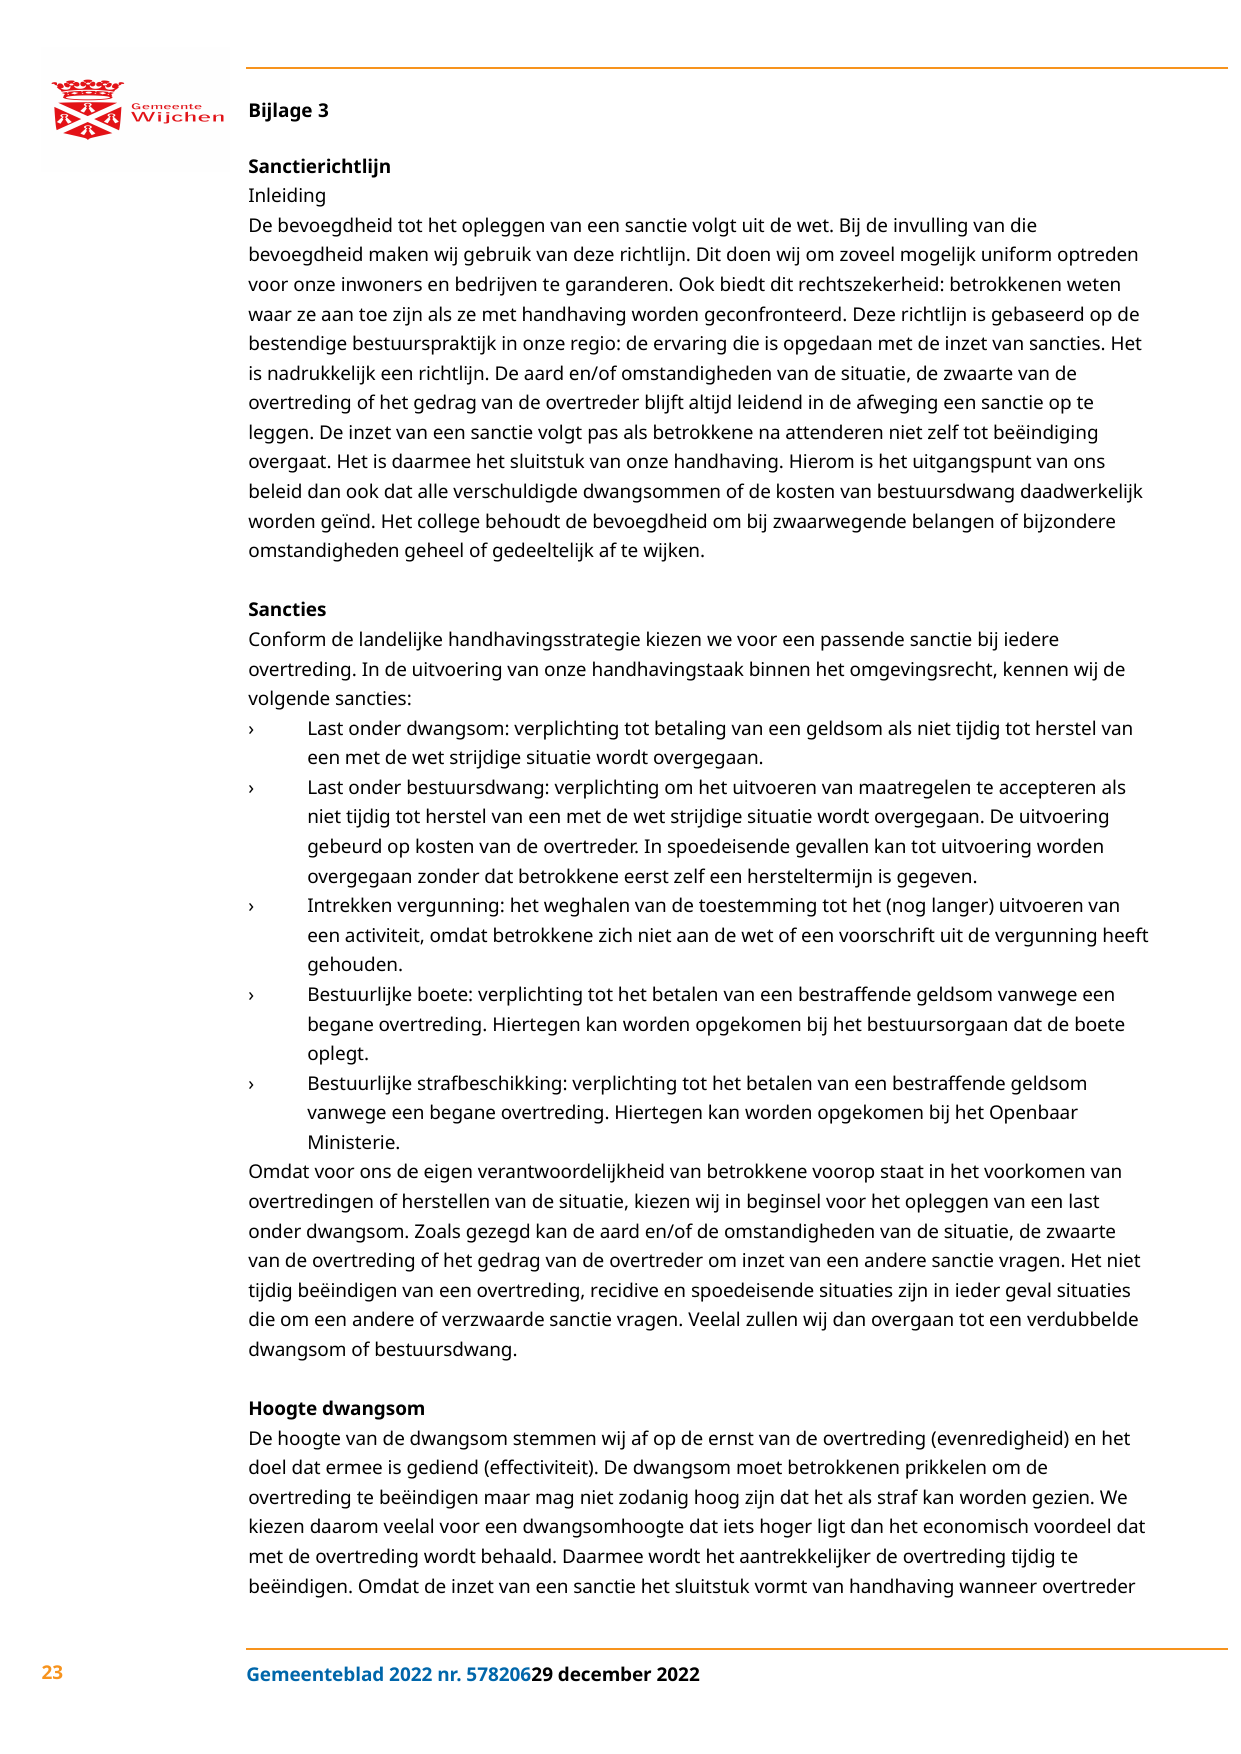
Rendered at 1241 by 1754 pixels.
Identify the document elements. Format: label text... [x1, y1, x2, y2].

list Bestuurlijke strafbeschikking: verplichting tot het betalen van een bestraffende geldsom vanwege een begane overtreding. Hiertegen kan worden opgekomen bij het Openbaar Ministerie. [248, 1070, 1152, 1155]
text Bijlage 3 [248, 95, 1152, 123]
text Hoogte dwangsom [248, 1395, 1152, 1421]
text De hoogte van de dwangsom stemmen wij af op de ernst van de overtreding (evenredigheid) en het doel dat ermee is gediend (effectiviteit). De dwangsom moet betrokkenen prikkelen om de overtreding te beëindigen maar mag niet zodanig hoog zijn dat het als straf kan worden gezien. We kiezen daarom veelal voor een dwangsomhoogte dat iets hoger ligt dan het economisch voordeel dat met de overtreding wordt behaald. Daarmee wordt het aantrekkelijker de overtreding tijdig te beëindigen. Omdat de inzet van een sanctie het sluitstuk vormt van handhaving wanneer overtreder [248, 1425, 1152, 1599]
text Omdat voor ons de eigen verantwoordelijkheid van betrokkene voorop staat in het voorkomen van overtredingen of herstellen van de situatie, kiezen wij in beginsel voor het opleggen van een last onder dwangsom. Zoals gezegd kan de aard en/of de omstandigheden van de situatie, de zwaarte van de overtreding of het gedrag van de overtreder om inzet van een andere sanctie vragen. Het niet tijdig beëindigen van een overtreding, recidive en spoedeisende situaties zijn in ieder geval situaties die om een andere of verzwaarde sanctie vragen. Veelal zullen wij dan overgaan tot een verdubbelde dwangsom of bestuursdwang. [248, 1159, 1152, 1362]
list Last onder bestuursdwang: verplichting om het uitvoeren van maatregelen te accepteren als niet tijdig tot herstel van een met de wet strijdige situatie wordt overgegaan. De uitvoering gebeurd op kosten van de overtreder. In spoedeisende gevallen kan tot uitvoering worden overgegaan zonder dat betrokkene eerst zelf een hersteltermijn is gegeven. [248, 774, 1152, 889]
list Intrekken vergunning: het weghalen van de toestemming tot het (nog langer) uitvoeren van een activiteit, omdat betrokkene zich niet aan de wet of een voorschrift uit de vergunning heeft gehouden. [248, 892, 1152, 977]
text Sanctierichtlijn [248, 153, 1152, 179]
text Inleiding [248, 182, 1152, 208]
list Bestuurlijke boete: verplichting tot het betalen van een bestraffende geldsom vanwege een begane overtreding. Hiertegen kan worden opgekomen bij het bestuursorgaan dat de boete oplegt. [248, 981, 1152, 1066]
text Sancties [248, 597, 1152, 622]
picture [41, 47, 231, 172]
list Last onder dwangsom: verplichting tot betaling van een geldsom als niet tijdig tot herstel van een met de wet strijdige situatie wordt overgegaan. [248, 715, 1152, 770]
text De bevoegdheid tot het opleggen van een sanctie volgt uit de wet. Bij de invulling van die bevoegdheid maken wij gebruik van deze richtlijn. Dit doen wij om zoveel mogelijk uniform optreden voor onze inwoners en bedrijven te garanderen. Ook biedt dit rechtszekerheid: betrokkenen weten waar ze aan toe zijn als ze met handhaving worden geconfronteerd. Deze richtlijn is gebaseerd op de bestendige bestuurspraktijk in onze regio: de ervaring die is opgedaan met de inzet van sancties. Het is nadrukkelijk een richtlijn. De aard en/of omstandigheden van de situatie, de zwaarte van de overtreding of het gedrag van de overtreder blijft altijd leidend in de afweging een sanctie op te leggen. De inzet van een sanctie volgt pas als betrokkene na attenderen niet zelf tot beëindiging overgaat. Het is daarmee het sluitstuk van onze handhaving. Hierom is het uitgangspunt van ons beleid dan ook dat alle verschuldigde dwangsommen of de kosten van bestuursdwang daadwerkelijk worden geïnd. Het college behoudt de bevoegdheid om bij zwaarwegende belangen of bijzondere omstandigheden geheel of gedeeltelijk af te wijken. [248, 212, 1152, 563]
text Conform de landelijke handhavingsstrategie kiezen we voor een passende sanctie bij iedere overtreding. In de uitvoering van onze handhavingstaak binnen het omgevingsrecht, kennen wij de volgende sancties: [248, 626, 1152, 711]
